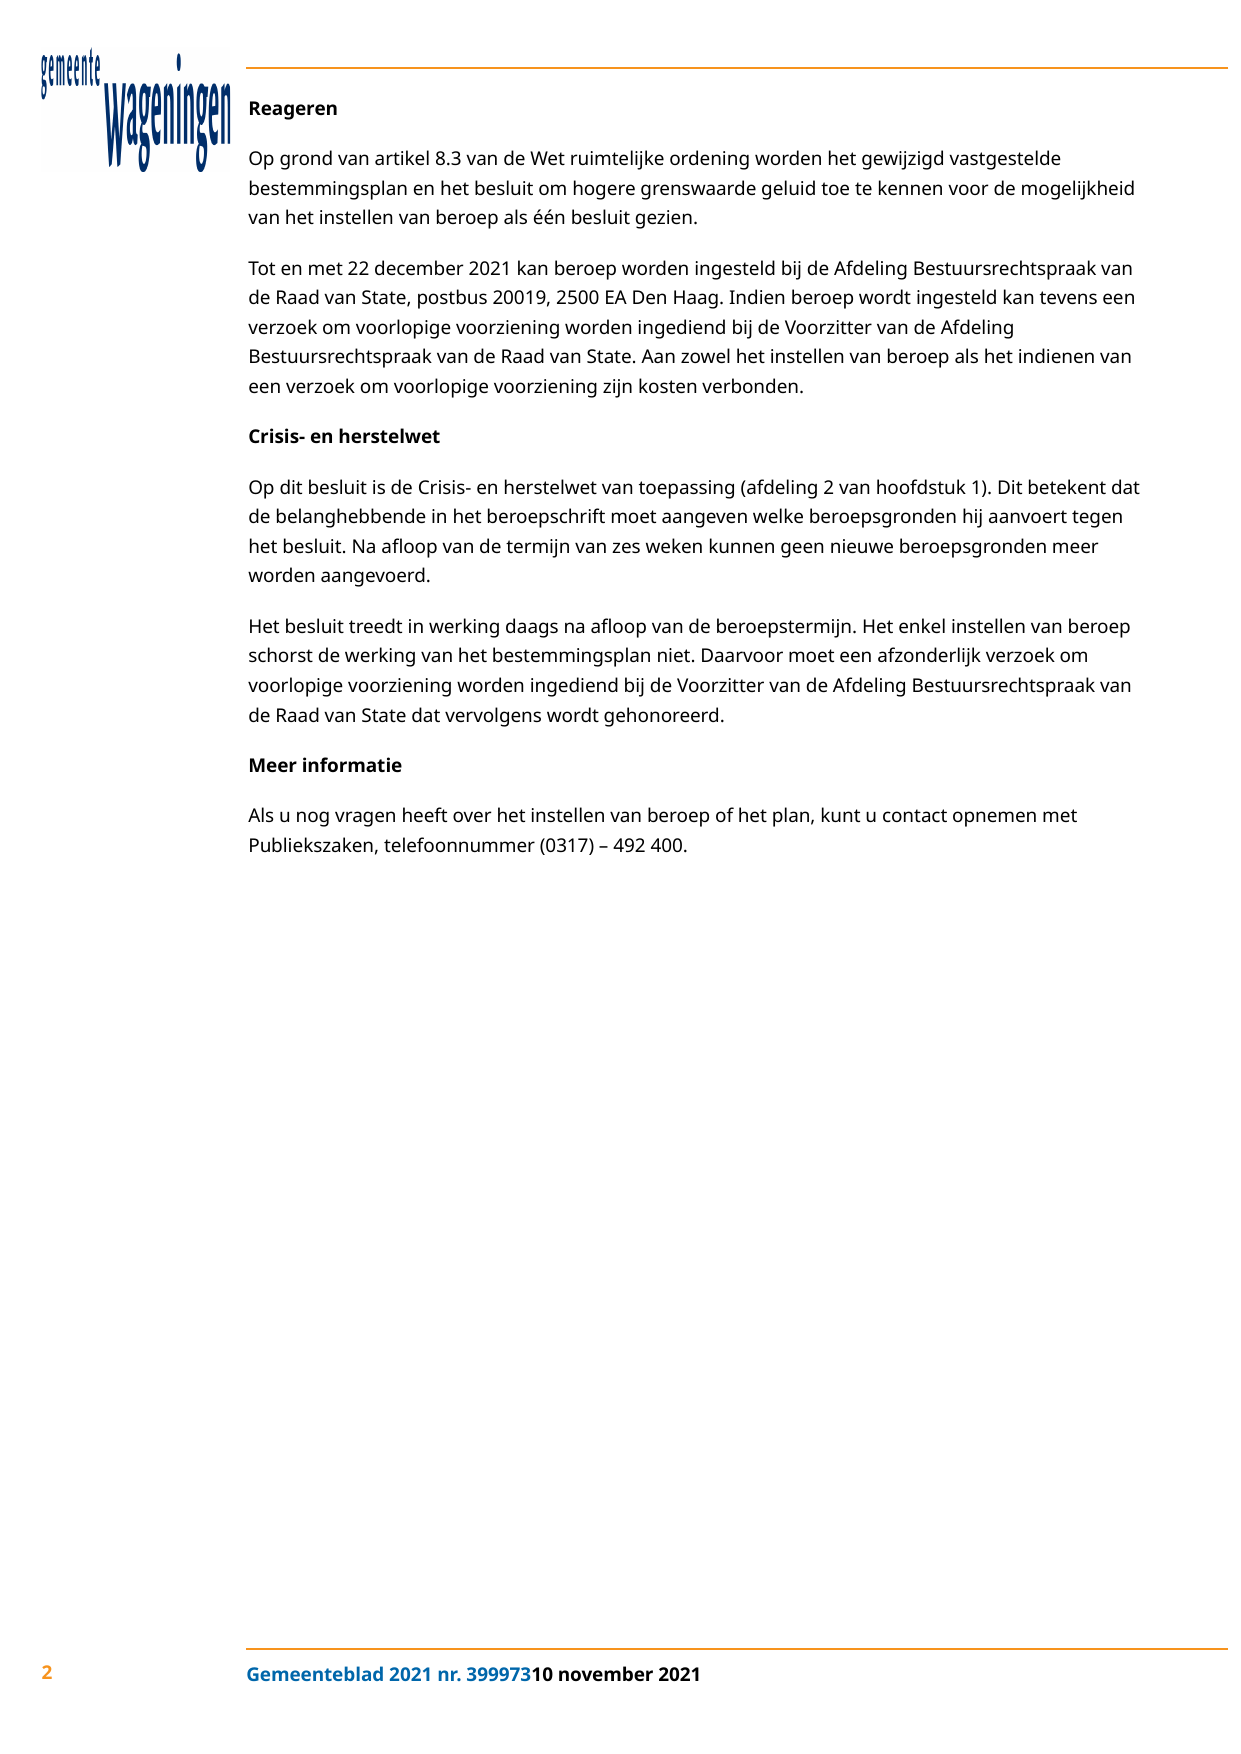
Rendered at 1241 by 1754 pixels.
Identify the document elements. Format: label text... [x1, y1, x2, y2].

text Crisis- en herstelwet [248, 423, 1152, 449]
text Tot en met 22 december 2021 kan beroep worden ingesteld bij de Afdeling Bestuursrechtspraak van de Raad van State, postbus 20019, 2500 EA Den Haag. Indien beroep wordt ingesteld kan tevens een verzoek om voorlopige voorziening worden ingediend bij de Voorzitter van de Afdeling Bestuursrechtspraak van de Raad van State. Aan zowel het instellen van beroep als het indienen van een verzoek om voorlopige voorziening zijn kosten verbonden. [248, 255, 1152, 399]
text Meer informatie [248, 752, 1152, 778]
picture [41, 47, 231, 172]
text Op dit besluit is de Crisis- en herstelwet van toepassing (afdeling 2 van hoofdstuk 1). Dit betekent dat de belanghebbende in het beroepschrift moet aangeven welke beroepsgronden hij aanvoert tegen het besluit. Na afloop van de termijn van zes weken kunnen geen nieuwe beroepsgronden meer worden aangevoerd. [248, 474, 1152, 588]
text Als u nog vragen heeft over het instellen van beroep of het plan, kunt u contact opnemen met Publiekszaken, telefoonnummer (0317) – 492 400. [248, 803, 1152, 858]
text Het besluit treedt in werking daags na afloop van de beroepstermijn. Het enkel instellen van beroep schorst de werking van het bestemmingsplan niet. Daarvoor moet een afzonderlijk verzoek om voorlopige voorziening worden ingediend bij de Voorzitter van de Afdeling Bestuursrechtspraak van de Raad van State dat vervolgens wordt gehonoreerd. [248, 613, 1152, 728]
text Op grond van artikel 8.3 van de Wet ruimtelijke ordening worden het gewijzigd vastgestelde bestemmingsplan en het besluit om hogere grenswaarde geluid toe te kennen voor de mogelijkheid van het instellen van beroep als één besluit gezien. [248, 145, 1152, 230]
text Reageren [248, 95, 1152, 121]
